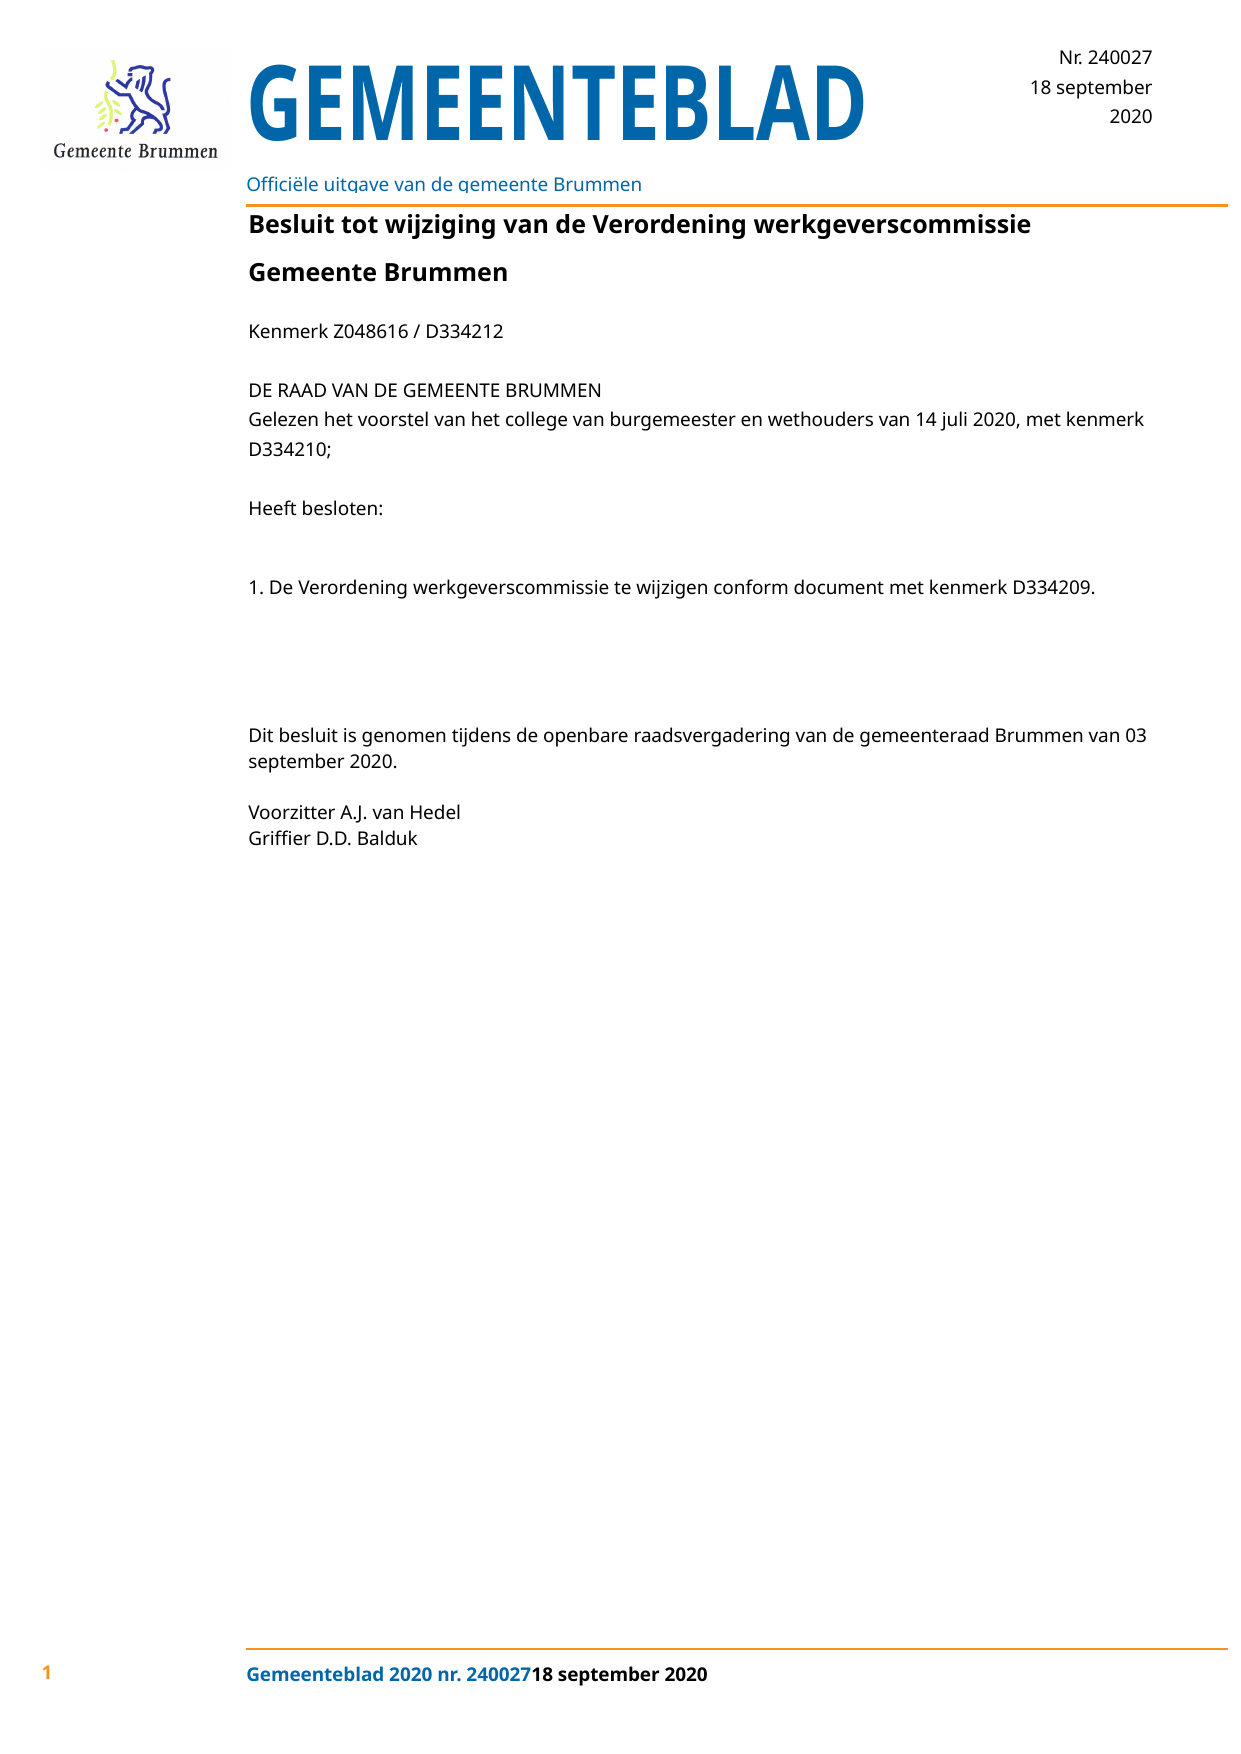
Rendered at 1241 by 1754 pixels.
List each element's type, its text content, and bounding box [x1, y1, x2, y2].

text Voorzitter A.J. van Hedel [248, 799, 1152, 825]
picture [41, 47, 231, 172]
text Gelezen het voorstel van het college van burgemeester en wethouders van 14 juli 2020, met kenmerk D334210; [248, 407, 1152, 462]
text Heeft besloten: [248, 495, 1152, 521]
text DE RAAD VAN DE GEMEENTE BRUMMEN [248, 377, 1152, 403]
text Griffier D.D. Balduk [248, 825, 1152, 851]
text 1. De Verordening werkgeverscommissie te wijzigen conform document met kenmerk D334209. [248, 574, 1152, 600]
text Kenmerk Z048616 / D334212 [248, 318, 1152, 344]
text Besluit tot wijziging van de Verordening werkgeverscommissie Gemeente Brummen [248, 207, 1152, 288]
text Dit besluit is genomen tijdens de openbare raadsvergadering van de gemeenteraad Brummen van 03 september 2020. [248, 722, 1152, 774]
